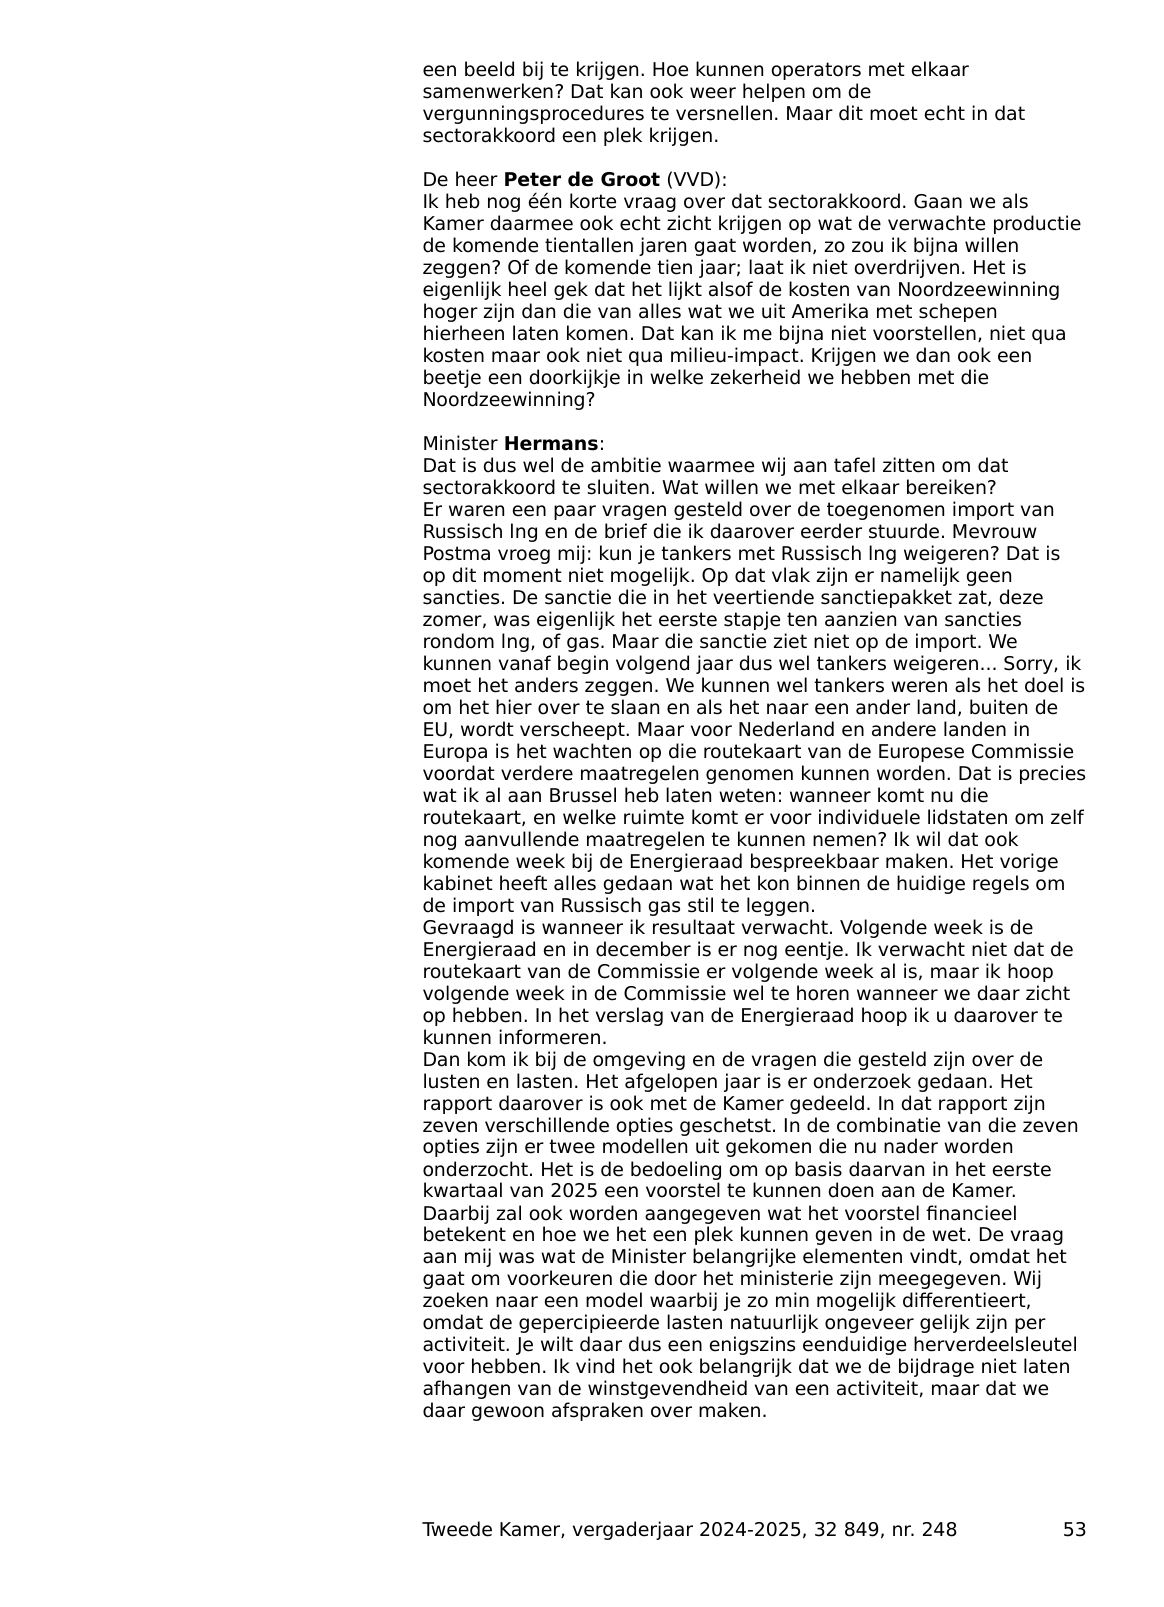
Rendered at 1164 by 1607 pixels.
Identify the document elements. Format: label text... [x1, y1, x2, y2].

text Ik heb nog één korte vraag over dat sectorakkoord. Gaan we als Kamer daarmee ook echt zicht krijgen op wat de verwachte productie de komende tientallen jaren gaat worden, zo zou ik bijna willen zeggen? Of de komende tien jaar; laat ik niet overdrijven. Het is eigenlijk heel gek dat het lijkt alsof de kosten van Noordzeewinning hoger zijn dan die van alles wat we uit Amerika met schepen hierheen laten komen. Dat kan ik me bijna niet voorstellen, niet qua kosten maar ook niet qua milieu-impact. Krijgen we dan ook een beetje een doorkijkje in welke zekerheid we hebben met die Noordzeewinning? [422, 191, 1087, 411]
text Dat is dus wel de ambitie waarmee wij aan tafel zitten om dat sectorakkoord te sluiten. Wat willen we met elkaar bereiken? [422, 455, 1087, 499]
text Minister Hermans: [422, 433, 1087, 455]
text Gevraagd is wanneer ik resultaat verwacht. Volgende week is de Energieraad en in december is er nog eentje. Ik verwacht niet dat de routekaart van de Commissie er volgende week al is, maar ik hoop volgende week in de Commissie wel te horen wanneer we daar zicht op hebben. In het verslag van de Energieraad hoop ik u daarover te kunnen informeren. [422, 917, 1087, 1048]
text Er waren een paar vragen gesteld over de toegenomen import van Russisch lng en de brief die ik daarover eerder stuurde. Mevrouw Postma vroeg mij: kun je tankers met Russisch lng weigeren? Dat is op dit moment niet mogelijk. Op dat vlak zijn er namelijk geen sancties. De sanctie die in het veertiende sanctiepakket zat, deze zomer, was eigenlijk het eerste stapje ten aanzien van sancties rondom lng, of gas. Maar die sanctie ziet niet op de import. We kunnen vanaf begin volgend jaar dus wel tankers weigeren... Sorry, ik moet het anders zeggen. We kunnen wel tankers weren als het doel is om het hier over te slaan en als het naar een ander land, buiten de EU, wordt verscheept. Maar voor Nederland en andere landen in Europa is het wachten op die routekaart van de Europese Commissie voordat verdere maatregelen genomen kunnen worden. Dat is precies wat ik al aan Brussel heb laten weten: wanneer komt nu die routekaart, en welke ruimte komt er voor individuele lidstaten om zelf nog aanvullende maatregelen te kunnen nemen? Ik wil dat ook komende week bij de Energieraad bespreekbaar maken. Het vorige kabinet heeft alles gedaan wat het kon binnen de huidige regels om de import van Russisch gas stil te leggen. [422, 499, 1087, 917]
text De heer Peter de Groot (VVD): [422, 169, 1087, 191]
text een beeld bij te krijgen. Hoe kunnen operators met elkaar samenwerken? Dat kan ook weer helpen om de vergunningsprocedures te versnellen. Maar dit moet echt in dat sectorakkoord een plek krijgen. [422, 59, 1087, 147]
text Dan kom ik bij de omgeving en de vragen die gesteld zijn over de lusten en lasten. Het afgelopen jaar is er onderzoek gedaan. Het rapport daarover is ook met de Kamer gedeeld. In dat rapport zijn zeven verschillende opties geschetst. In de combinatie van die zeven opties zijn er twee modellen uit gekomen die nu nader worden onderzocht. Het is de bedoeling om op basis daarvan in het eerste kwartaal van 2025 een voorstel te kunnen doen aan de Kamer. Daarbij zal ook worden aangegeven wat het voorstel financieel betekent en hoe we het een plek kunnen geven in de wet. De vraag aan mij was wat de Minister belangrijke elementen vindt, omdat het gaat om voorkeuren die door het ministerie zijn meegegeven. Wij zoeken naar een model waarbij je zo min mogelijk differentieert, omdat de gepercipieerde lasten natuurlijk ongeveer gelijk zijn per activiteit. Je wilt daar dus een enigszins eenduidige herverdeelsleutel voor hebben. Ik vind het ook belangrijk dat we de bijdrage niet laten afhangen van de winstgevendheid van een activiteit, maar dat we daar gewoon afspraken over maken. [422, 1048, 1087, 1422]
